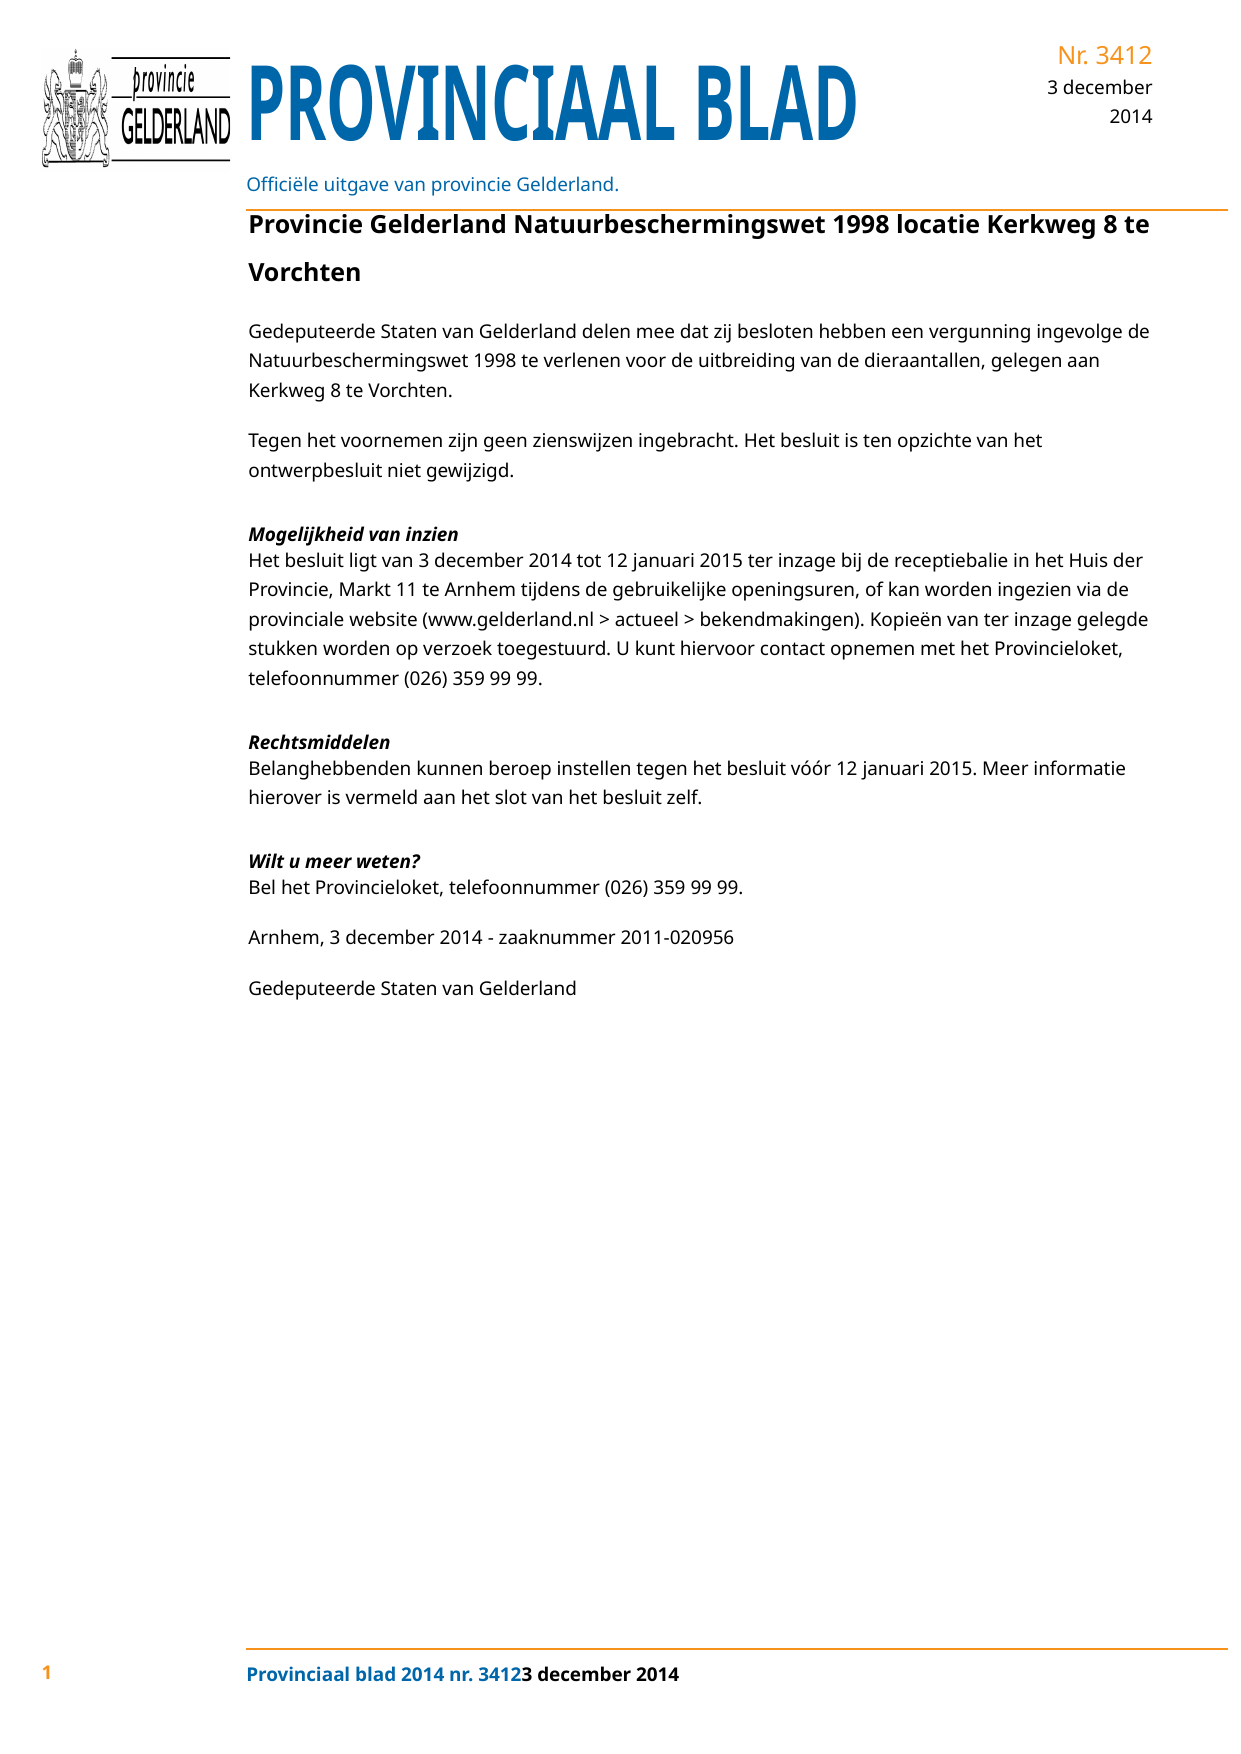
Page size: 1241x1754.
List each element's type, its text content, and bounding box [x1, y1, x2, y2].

text Arnhem, 3 december 2014 - zaaknummer 2011-020956 [248, 924, 1152, 950]
picture [41, 47, 231, 172]
text Tegen het voornemen zijn geen zienswijzen ingebracht. Het besluit is ten opzichte van het ontwerpbesluit niet gewijzigd. [248, 427, 1152, 483]
text Mogelijkheid van inzien [248, 521, 1152, 547]
text Gedeputeerde Staten van Gelderland delen mee dat zij besloten hebben een vergunning ingevolge de Natuurbeschermingswet 1998 te verlenen voor de uitbreiding van de dieraantallen, gelegen aan Kerkweg 8 te Vorchten. [248, 318, 1152, 403]
text Het besluit ligt van 3 december 2014 tot 12 januari 2015 ter inzage bij de receptiebalie in het Huis der Provincie, Markt 11 te Arnhem tijdens de gebruikelijke openingsuren, of kan worden ingezien via de provinciale website (www.gelderland.nl > actueel > bekendmakingen). Kopieën van ter inzage gelegde stukken worden op verzoek toegestuurd. U kunt hiervoor contact opnemen met het Provincieloket, telefoonnummer (026) 359 99 99. [248, 547, 1152, 691]
text Bel het Provincieloket, telefoonnummer (026) 359 99 99. [248, 874, 1152, 900]
text Gedeputeerde Staten van Gelderland [248, 975, 1152, 1001]
text Rechtsmiddelen [248, 729, 1152, 755]
text Wilt u meer weten? [248, 848, 1152, 874]
text Provincie Gelderland Natuurbeschermingswet 1998 locatie Kerkweg 8 te Vorchten [248, 211, 1152, 288]
text Belanghebbenden kunnen beroep instellen tegen het besluit vóór 12 januari 2015. Meer informatie hierover is vermeld aan het slot van het besluit zelf. [248, 755, 1152, 810]
